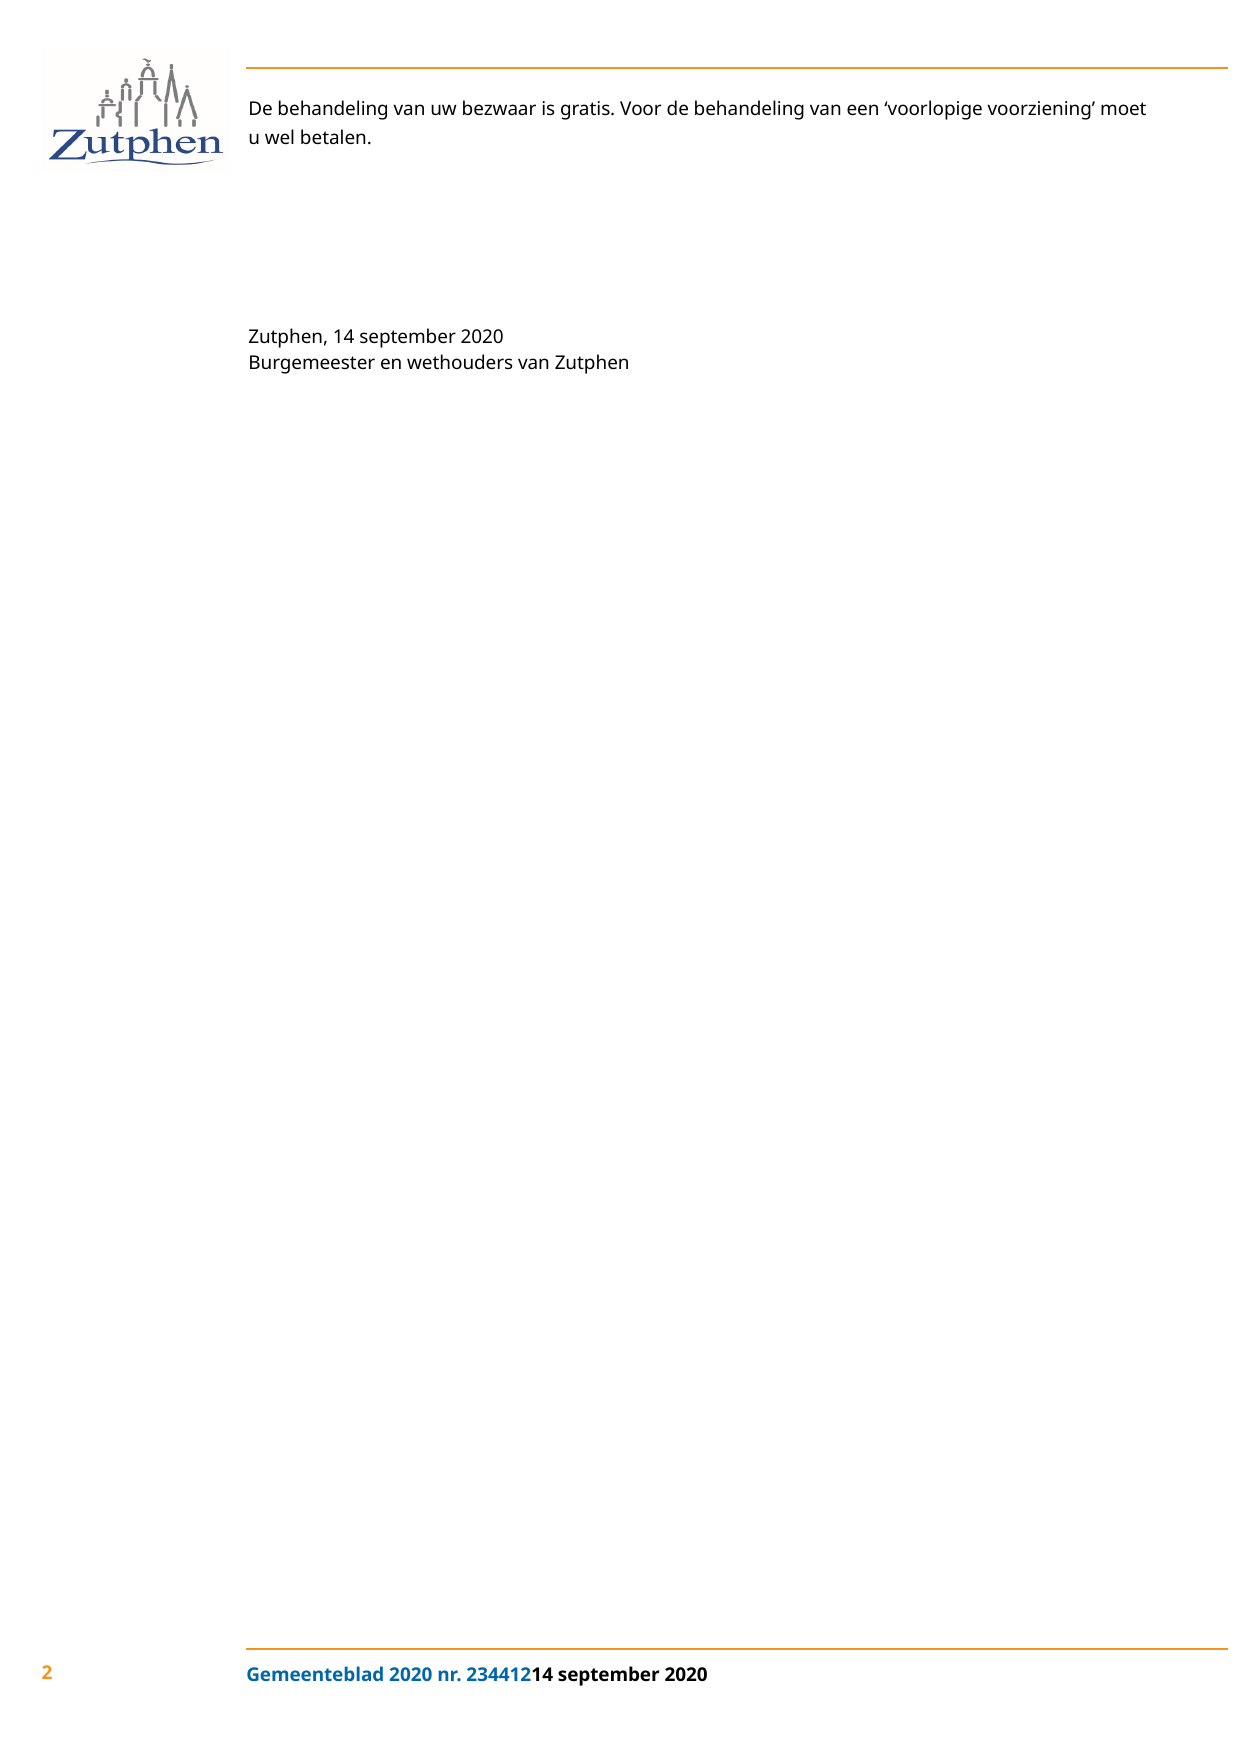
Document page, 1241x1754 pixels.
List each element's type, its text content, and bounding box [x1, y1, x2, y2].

text De behandeling van uw bezwaar is gratis. Voor de behandeling van een ‘voorlopige voorziening’ moet u wel betalen. [248, 95, 1152, 150]
text Zutphen, 14 september 2020 [248, 323, 1152, 349]
text Burgemeester en wethouders van Zutphen [248, 349, 1152, 375]
picture [41, 47, 231, 172]
